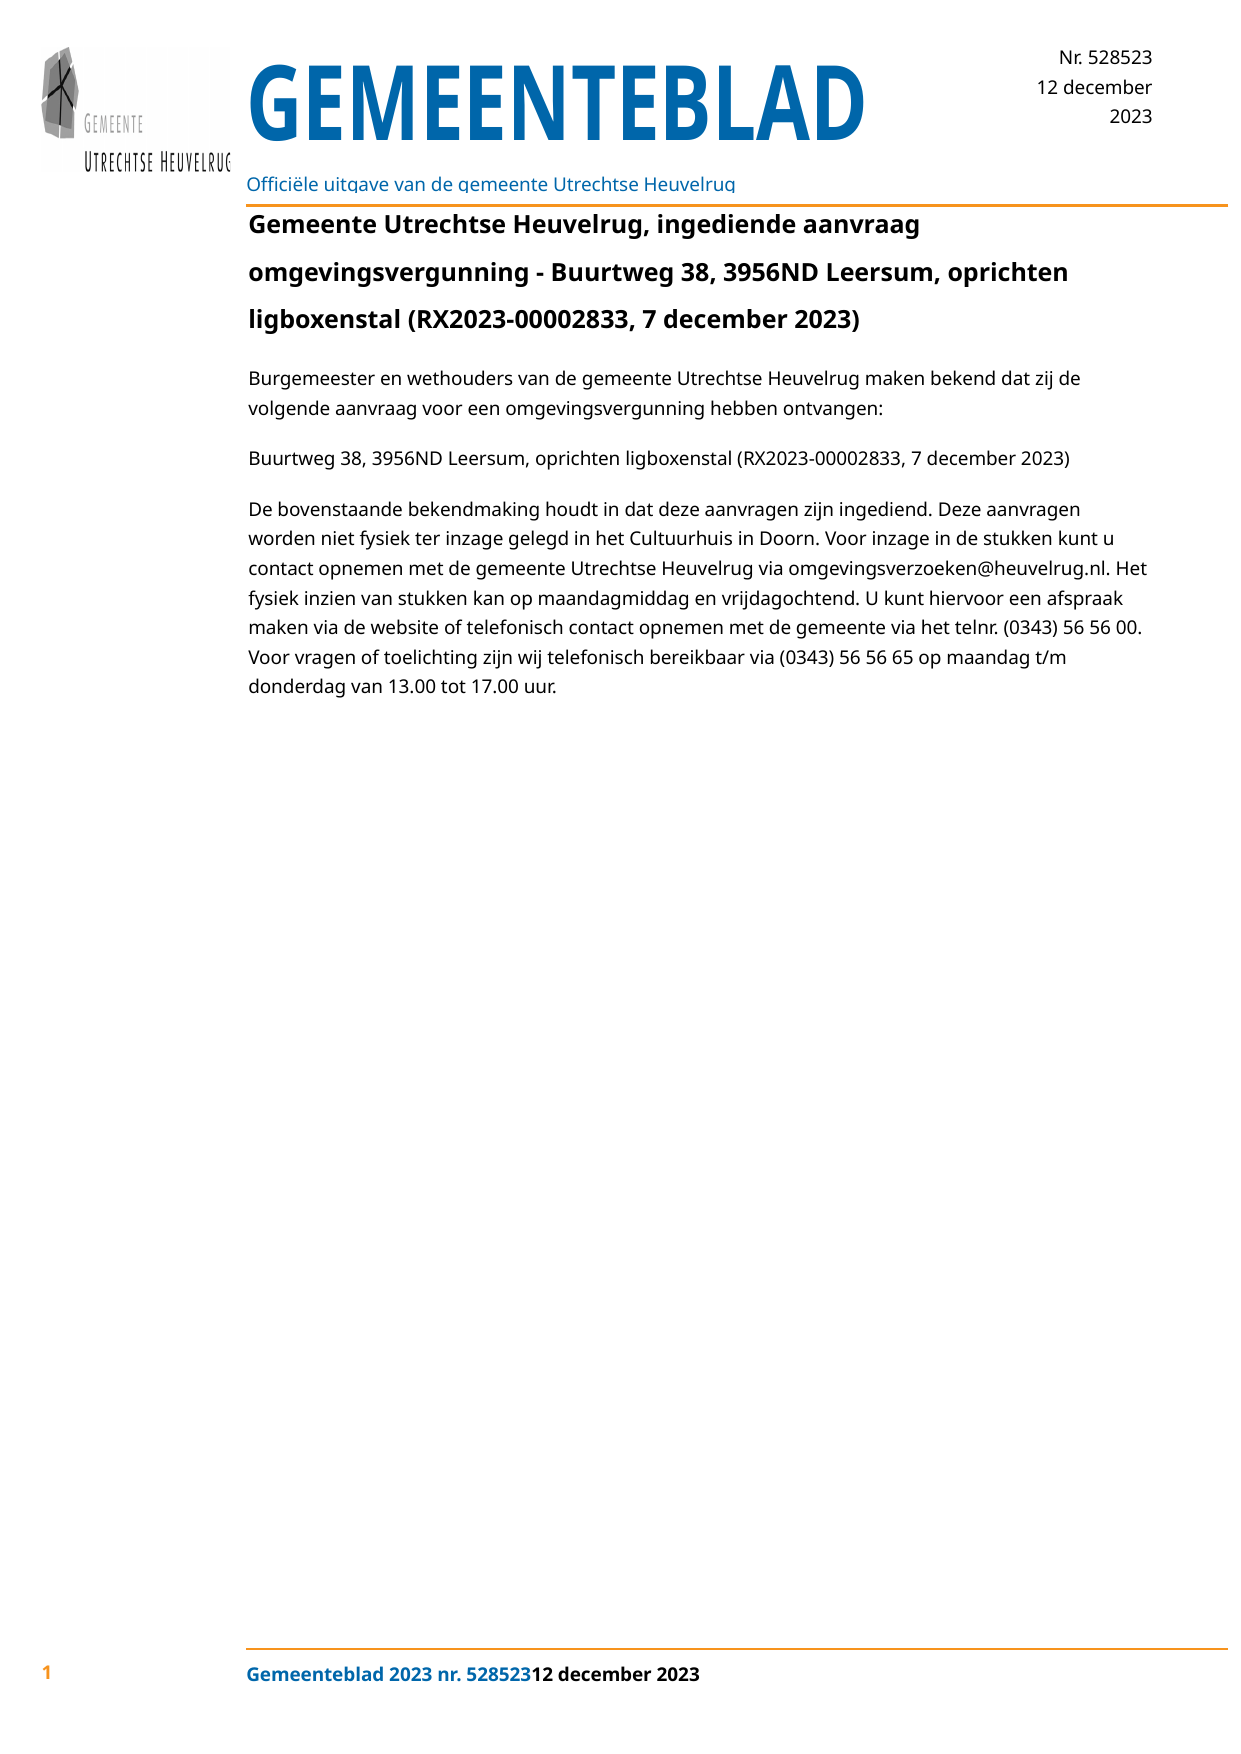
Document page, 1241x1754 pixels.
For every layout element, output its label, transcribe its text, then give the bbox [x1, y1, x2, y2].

text Buurtweg 38, 3956ND Leersum, oprichten ligboxenstal (RX2023-00002833, 7 december 2023) [248, 446, 1152, 471]
text De bovenstaande bekendmaking houdt in dat deze aanvragen zijn ingediend. Deze aanvragen worden niet fysiek ter inzage gelegd in het Cultuurhuis in Doorn. Voor inzage in de stukken kunt u contact opnemen met de gemeente Utrechtse Heuvelrug via omgevingsverzoeken@heuvelrug.nl. Het fysiek inzien van stukken kan op maandagmiddag en vrijdagochtend. U kunt hiervoor een afspraak maken via de website of telefonisch contact opnemen met de gemeente via het telnr. (0343) 56 56 00. Voor vragen of toelichting zijn wij telefonisch bereikbaar via (0343) 56 56 65 op maandag t/m donderdag van 13.00 tot 17.00 uur. [248, 496, 1152, 699]
text Gemeente Utrechtse Heuvelrug, ingediende aanvraag omgevingsvergunning - Buurtweg 38, 3956ND Leersum, oprichten ligboxenstal (RX2023-00002833, 7 december 2023) [248, 207, 1152, 336]
text Burgemeester en wethouders van de gemeente Utrechtse Heuvelrug maken bekend dat zij de volgende aanvraag voor een omgevingsvergunning hebben ontvangen: [248, 366, 1152, 421]
picture [41, 47, 231, 172]
